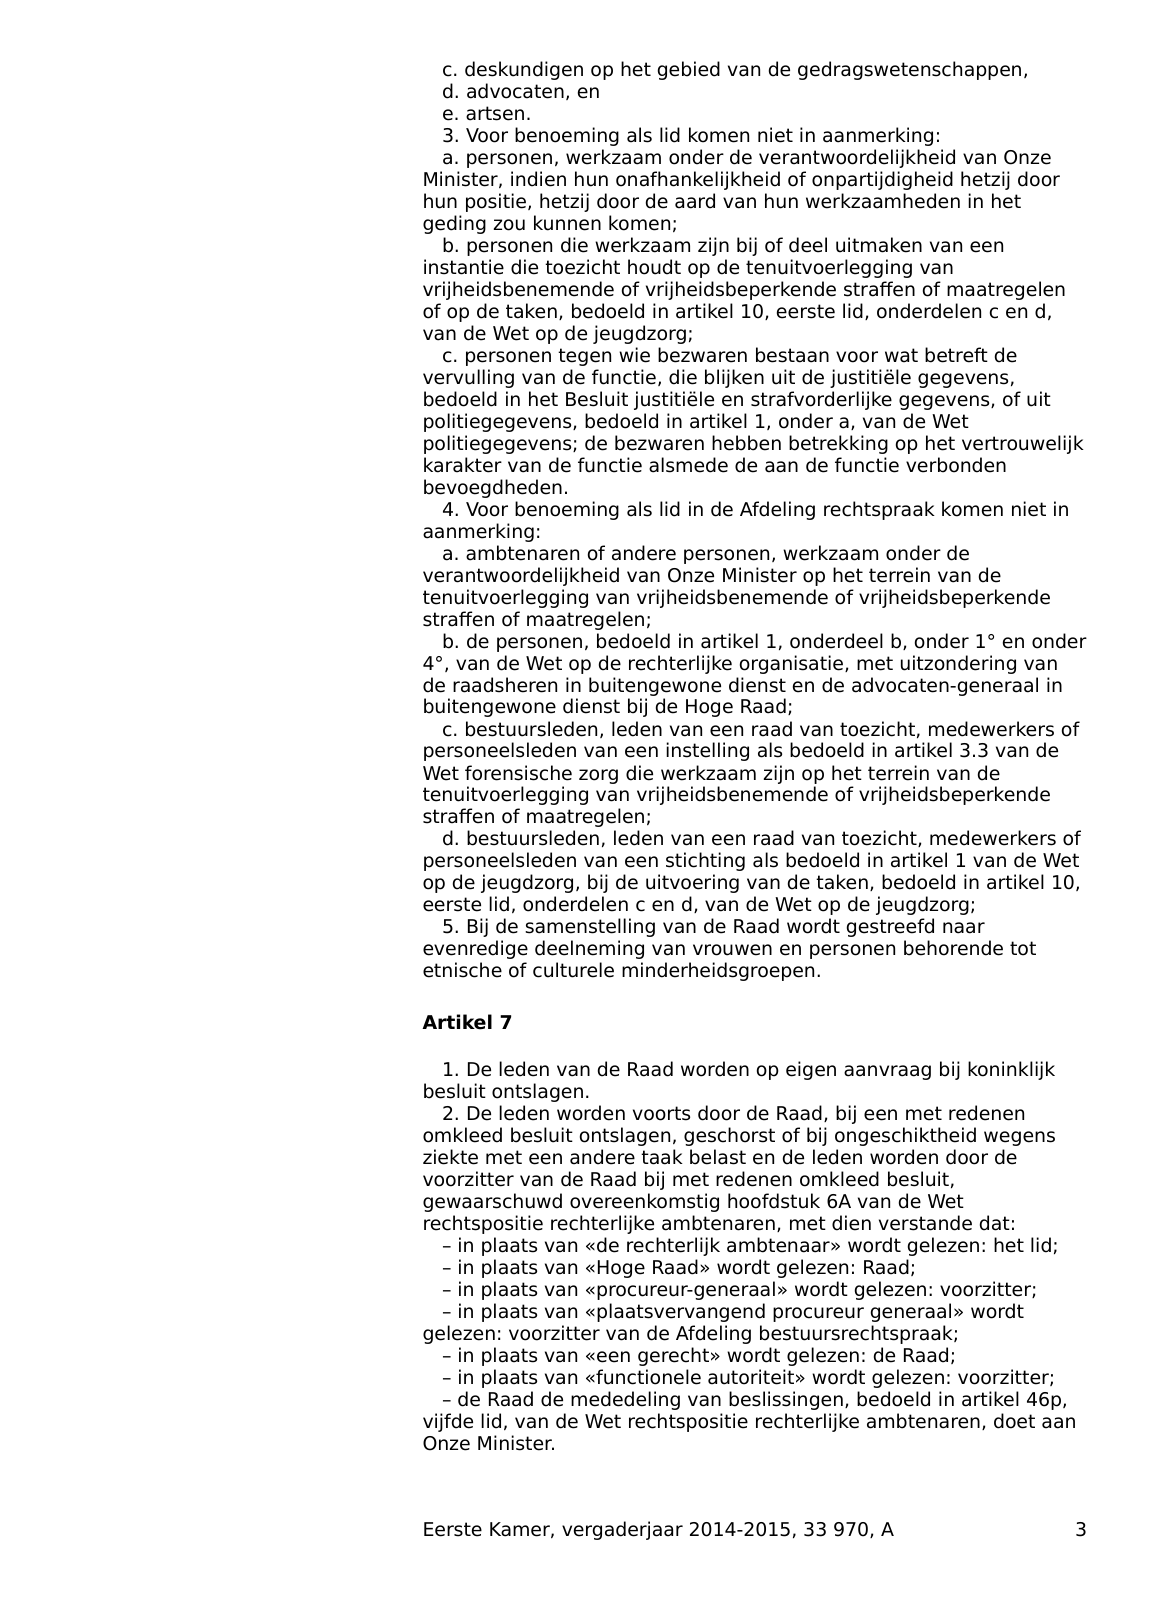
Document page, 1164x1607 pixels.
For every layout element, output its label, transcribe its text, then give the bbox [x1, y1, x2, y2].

text d. advocaten, en [422, 81, 1087, 103]
text – de Raad de mededeling van beslissingen, bedoeld in artikel 46p, vijfde lid, van de Wet rechtspositie rechterlijke ambtenaren, doet aan Onze Minister. [422, 1389, 1087, 1455]
text a. ambtenaren of andere personen, werkzaam onder de verantwoordelijkheid van Onze Minister op het terrein van de tenuitvoerlegging van vrijheidsbenemende of vrijheidsbeperkende straffen of maatregelen; [422, 543, 1087, 631]
text b. personen die werkzaam zijn bij of deel uitmaken van een instantie die toezicht houdt op de tenuitvoerlegging van vrijheidsbenemende of vrijheidsbeperkende straffen of maatregelen of op de taken, bedoeld in artikel 10, eerste lid, onderdelen c en d, van de Wet op de jeugdzorg; [422, 235, 1087, 345]
text c. bestuursleden, leden van een raad van toezicht, medewerkers of personeelsleden van een instelling als bedoeld in artikel 3.3 van de Wet forensische zorg die werkzaam zijn op het terrein van de tenuitvoerlegging van vrijheidsbenemende of vrijheidsbeperkende straffen of maatregelen; [422, 718, 1087, 828]
text – in plaats van «procureur-generaal» wordt gelezen: voorzitter; [422, 1279, 1087, 1301]
text 3. Voor benoeming als lid komen niet in aanmerking: [422, 125, 1087, 147]
subtitle Artikel 7 [422, 1012, 1087, 1034]
text – in plaats van «een gerecht» wordt gelezen: de Raad; [422, 1345, 1087, 1367]
text 5. Bij de samenstelling van de Raad wordt gestreefd naar evenredige deelneming van vrouwen en personen behorende tot etnische of culturele minderheidsgroepen. [422, 916, 1087, 982]
text a. personen, werkzaam onder de verantwoordelijkheid van Onze Minister, indien hun onafhankelijkheid of onpartijdigheid hetzij door hun positie, hetzij door de aard van hun werkzaamheden in het geding zou kunnen komen; [422, 147, 1087, 235]
text – in plaats van «Hoge Raad» wordt gelezen: Raad; [422, 1257, 1087, 1279]
text c. personen tegen wie bezwaren bestaan voor wat betreft de vervulling van de functie, die blijken uit de justitiële gegevens, bedoeld in het Besluit justitiële en strafvorderlijke gegevens, of uit politiegegevens, bedoeld in artikel 1, onder a, van de Wet politiegegevens; de bezwaren hebben betrekking op het vertrouwelijk karakter van de functie alsmede de aan de functie verbonden bevoegdheden. [422, 345, 1087, 499]
text – in plaats van «de rechterlijk ambtenaar» wordt gelezen: het lid; [422, 1235, 1087, 1257]
text b. de personen, bedoeld in artikel 1, onderdeel b, onder 1° en onder 4°, van de Wet op de rechterlijke organisatie, met uitzondering van de raadsheren in buitengewone dienst en de advocaten-generaal in buitengewone dienst bij de Hoge Raad; [422, 631, 1087, 718]
text 2. De leden worden voorts door de Raad, bij een met redenen omkleed besluit ontslagen, geschorst of bij ongeschiktheid wegens ziekte met een andere taak belast en de leden worden door de voorzitter van de Raad bij met redenen omkleed besluit, gewaarschuwd overeenkomstig hoofdstuk 6A van de Wet rechtspositie rechterlijke ambtenaren, met dien verstande dat: [422, 1103, 1087, 1235]
text d. bestuursleden, leden van een raad van toezicht, medewerkers of personeelsleden van een stichting als bedoeld in artikel 1 van de Wet op de jeugdzorg, bij de uitvoering van de taken, bedoeld in artikel 10, eerste lid, onderdelen c en d, van de Wet op de jeugdzorg; [422, 828, 1087, 916]
text 4. Voor benoeming als lid in de Afdeling rechtspraak komen niet in aanmerking: [422, 499, 1087, 543]
text – in plaats van «functionele autoriteit» wordt gelezen: voorzitter; [422, 1367, 1087, 1389]
text e. artsen. [422, 103, 1087, 125]
text c. deskundigen op het gebied van de gedragswetenschappen, [422, 59, 1087, 81]
text 1. De leden van de Raad worden op eigen aanvraag bij koninklijk besluit ontslagen. [422, 1059, 1087, 1103]
text – in plaats van «plaatsvervangend procureur generaal» wordt gelezen: voorzitter van de Afdeling bestuursrechtspraak; [422, 1301, 1087, 1345]
